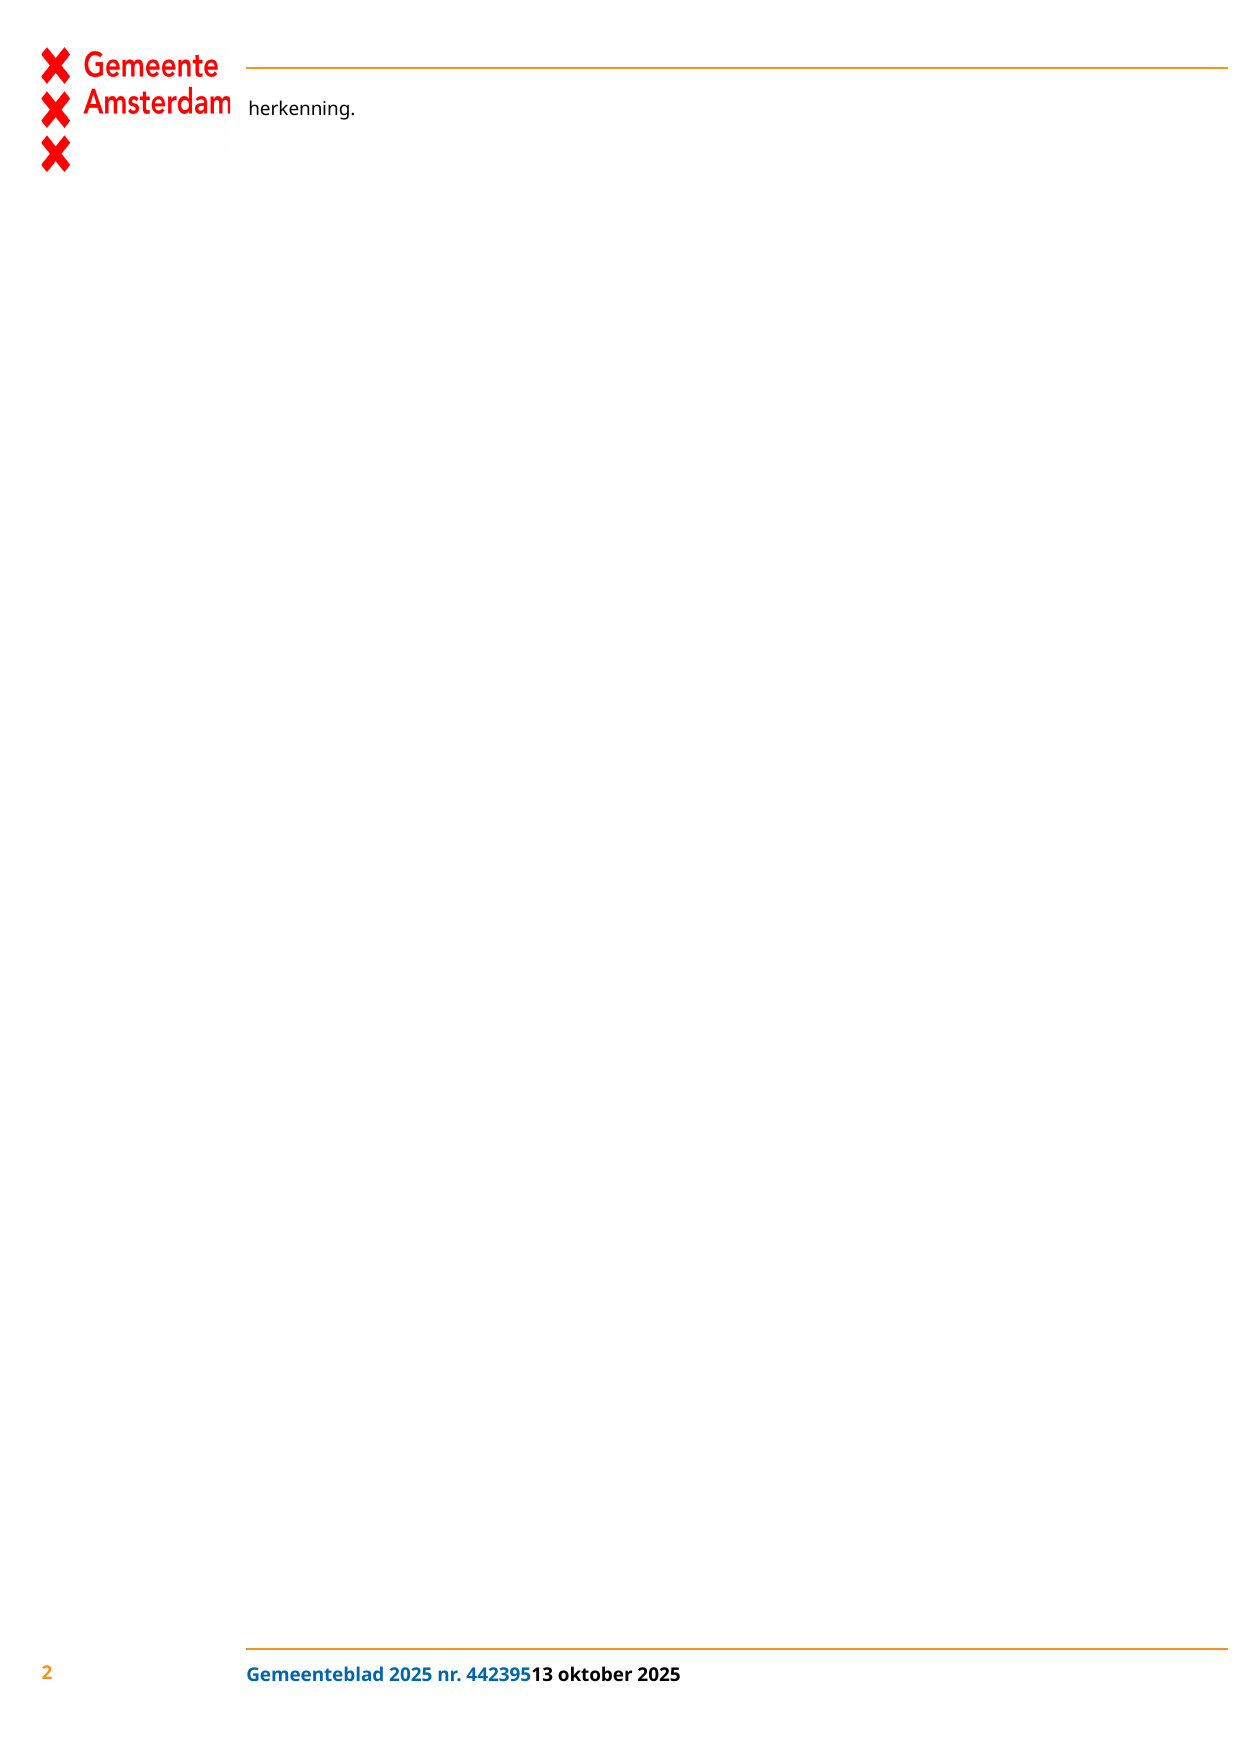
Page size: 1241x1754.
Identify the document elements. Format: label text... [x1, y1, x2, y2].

picture [41, 47, 231, 172]
text herkenning. [248, 95, 1152, 121]
